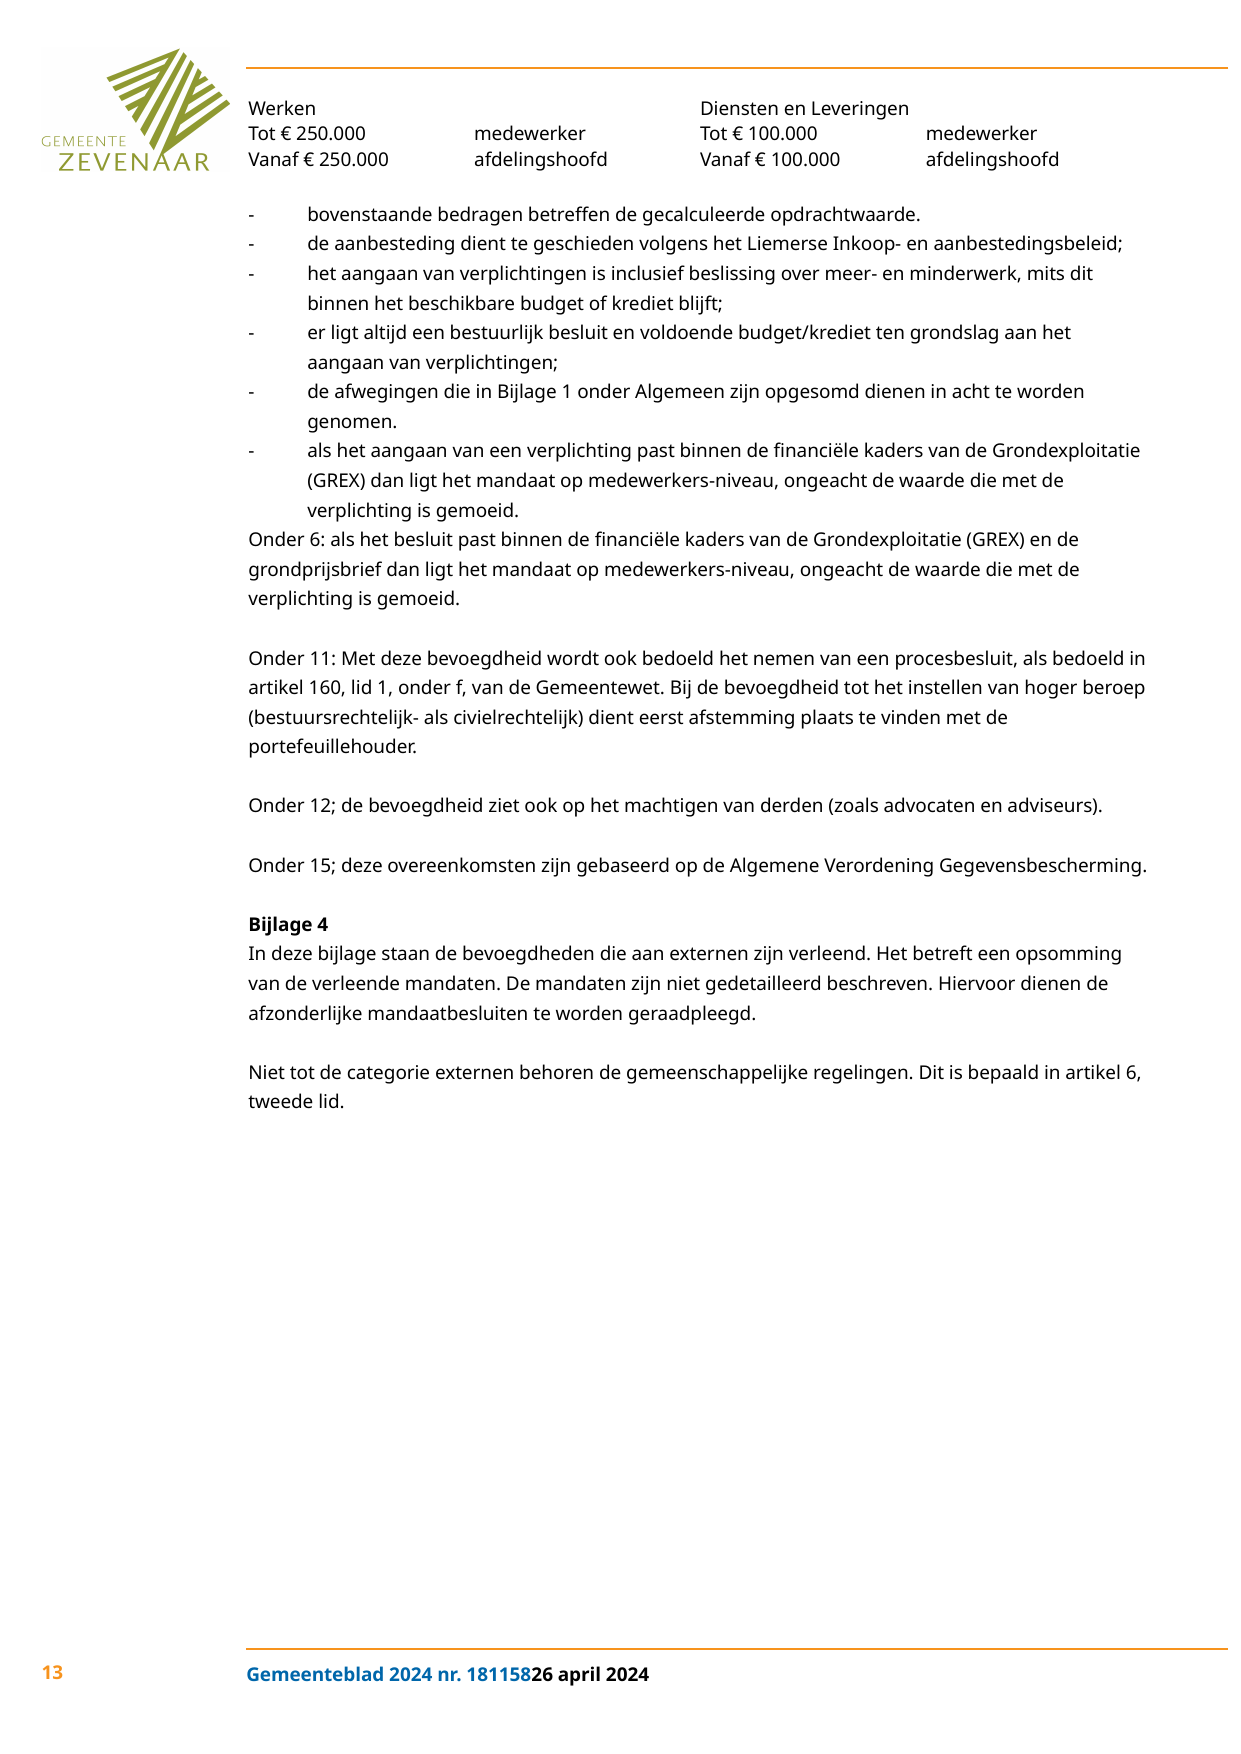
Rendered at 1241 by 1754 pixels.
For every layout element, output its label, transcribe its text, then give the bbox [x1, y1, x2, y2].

table_cell Vanaf € 250.000 [248, 146, 474, 172]
table_cell Tot € 100.000 [700, 121, 926, 146]
picture [41, 47, 231, 172]
text Niet tot de categorie externen behoren de gemeenschappelijke regelingen. Dit is bepaald in artikel 6, tweede lid. [248, 1059, 1152, 1114]
table_cell Tot € 250.000 [248, 121, 474, 146]
list als het aangaan van een verplichting past binnen de financiële kaders van de Grondexploitatie (GREX) dan ligt het mandaat op medewerkers-niveau, ongeacht de waarde die met de verplichting is gemoeid. [248, 438, 1152, 522]
table_cell afdelingshoofd [474, 146, 700, 172]
list het aangaan van verplichtingen is inclusief beslissing over meer- en minderwerk, mits dit binnen het beschikbare budget of krediet blijft; [248, 260, 1152, 315]
table_cell medewerker [926, 121, 1152, 146]
text Onder 12; de bevoegdheid ziet ook op het machtigen van derden (zoals advocaten en adviseurs). [248, 793, 1152, 818]
table_cell medewerker [474, 121, 700, 146]
table_header Diensten en Leveringen [700, 95, 1152, 121]
list er ligt altijd een bestuurlijk besluit en voldoende budget/krediet ten grondslag aan het aangaan van verplichtingen; [248, 319, 1152, 374]
table_cell [926, 172, 1152, 198]
list de afwegingen die in Bijlage 1 onder Algemeen zijn opgesomd dienen in acht te worden genomen. [248, 378, 1152, 434]
table_cell [248, 172, 474, 198]
table_header Werken [248, 95, 700, 121]
text Onder 11: Met deze bevoegdheid wordt ook bedoeld het nemen van een procesbesluit, als bedoeld in artikel 160, lid 1, onder f, van de Gemeentewet. Bij de bevoegdheid tot het instellen van hoger beroep (bestuursrechtelijk- als civielrechtelijk) dient eerst afstemming plaats te vinden met de portefeuillehouder. [248, 645, 1152, 759]
text Bijlage 4 [248, 911, 1152, 937]
table_cell [700, 172, 926, 198]
table_cell [474, 172, 700, 198]
text In deze bijlage staan de bevoegdheden die aan externen zijn verleend. Het betreft een opsomming van de verleende mandaten. De mandaten zijn niet gedetailleerd beschreven. Hiervoor dienen de afzonderlijke mandaatbesluiten te worden geraadpleegd. [248, 941, 1152, 1025]
table_cell afdelingshoofd [926, 146, 1152, 172]
list de aanbesteding dient te geschieden volgens het Liemerse Inkoop- en aanbestedingsbeleid; [248, 231, 1152, 256]
table_cell Vanaf € 100.000 [700, 146, 926, 172]
text Onder 15; deze overeenkomsten zijn gebaseerd op de Algemene Verordening Gegevensbescherming. [248, 852, 1152, 877]
text Onder 6: als het besluit past binnen de financiële kaders van de Grondexploitatie (GREX) en de grondprijsbrief dan ligt het mandaat op medewerkers-niveau, ongeacht de waarde die met de verplichting is gemoeid. [248, 526, 1152, 611]
list bovenstaande bedragen betreffen de gecalculeerde opdrachtwaarde. [248, 201, 1152, 227]
